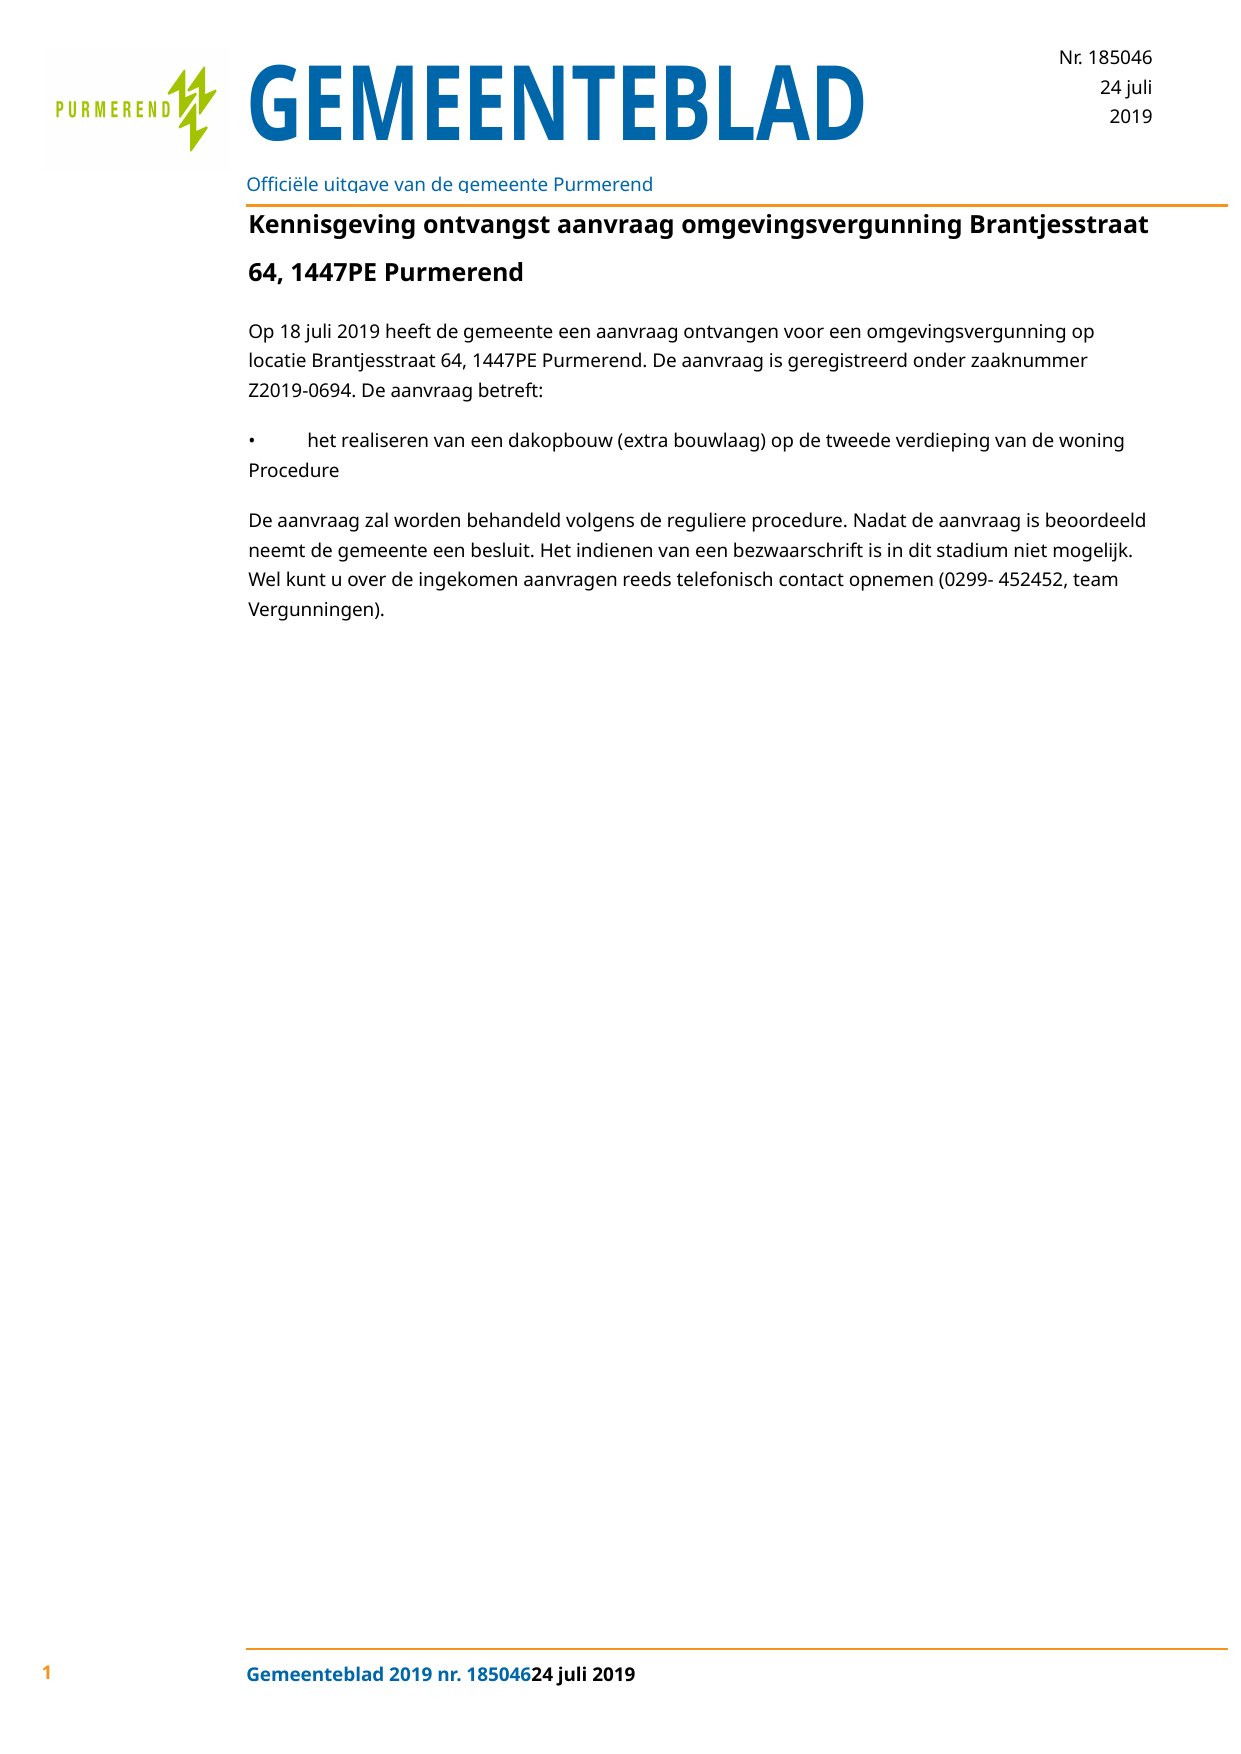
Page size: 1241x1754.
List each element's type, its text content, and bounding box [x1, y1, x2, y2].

list het realiseren van een dakopbouw (extra bouwlaag) op de tweede verdieping van de woning [248, 427, 1152, 453]
text De aanvraag zal worden behandeld volgens de reguliere procedure. Nadat de aanvraag is beoordeeld neemt de gemeente een besluit. Het indienen van een bezwaarschrift is in dit stadium niet mogelijk. Wel kunt u over de ingekomen aanvragen reeds telefonisch contact opnemen (0299- 452452, team Vergunningen). [248, 507, 1152, 622]
text Kennisgeving ontvangst aanvraag omgevingsvergunning Brantjesstraat 64, 1447PE Purmerend [248, 207, 1152, 288]
text Op 18 juli 2019 heeft de gemeente een aanvraag ontvangen voor een omgevingsvergunning op locatie Brantjesstraat 64, 1447PE Purmerend. De aanvraag is geregistreerd onder zaaknummer Z2019-0694. De aanvraag betreft: [248, 318, 1152, 403]
text Procedure [248, 457, 1152, 483]
picture [41, 47, 231, 172]
